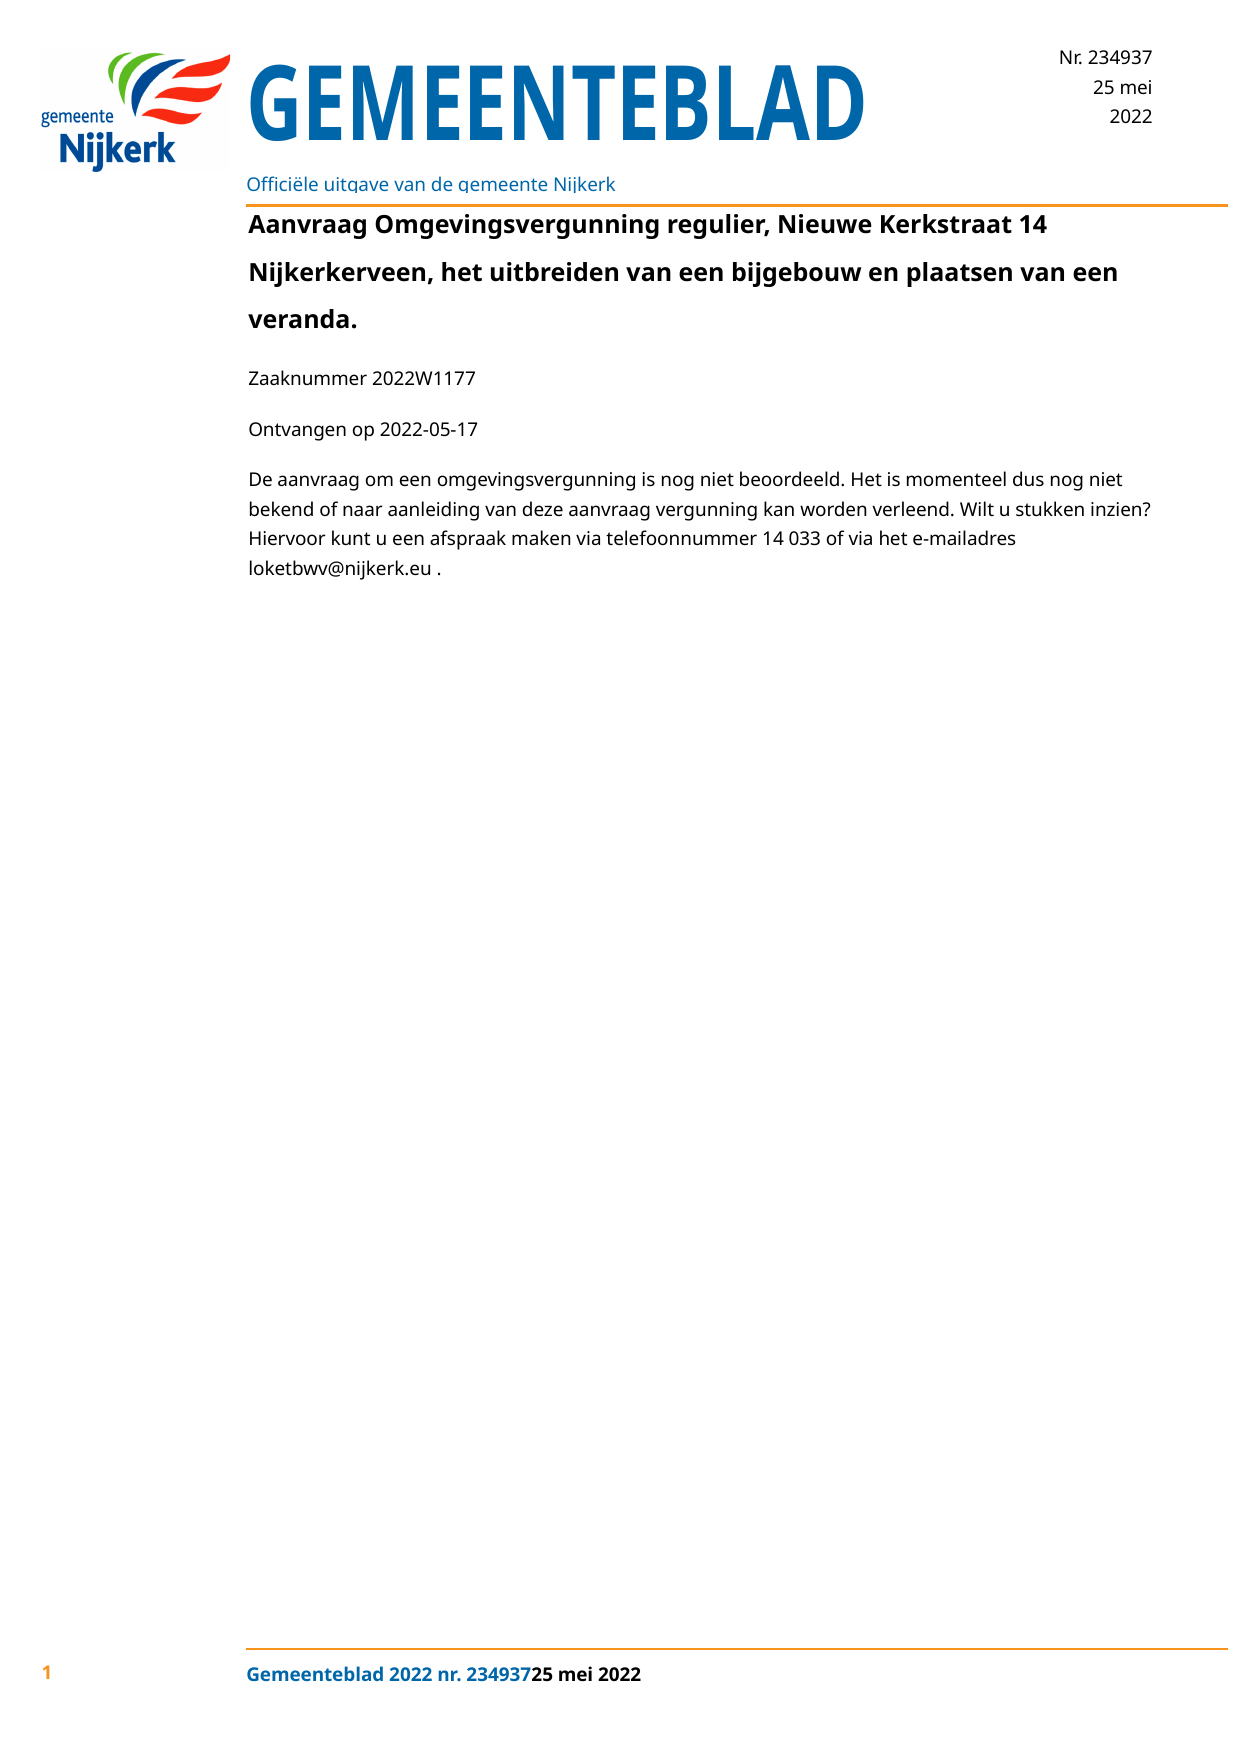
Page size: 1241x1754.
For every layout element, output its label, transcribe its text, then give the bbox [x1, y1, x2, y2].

text Ontvangen op 2022-05-17 [248, 416, 1152, 442]
picture [41, 47, 231, 172]
text De aanvraag om een omgevingsvergunning is nog niet beoordeeld. Het is momenteel dus nog niet bekend of naar aanleiding van deze aanvraag vergunning kan worden verleend. Wilt u stukken inzien? Hiervoor kunt u een afspraak maken via telefoonnummer 14 033 of via het e-mailadres loketbwv@nijkerk.eu . [248, 466, 1152, 581]
text Aanvraag Omgevingsvergunning regulier, Nieuwe Kerkstraat 14 Nijkerkerveen, het uitbreiden van een bijgebouw en plaatsen van een veranda. [248, 207, 1152, 336]
text Zaaknummer 2022W1177 [248, 366, 1152, 391]
